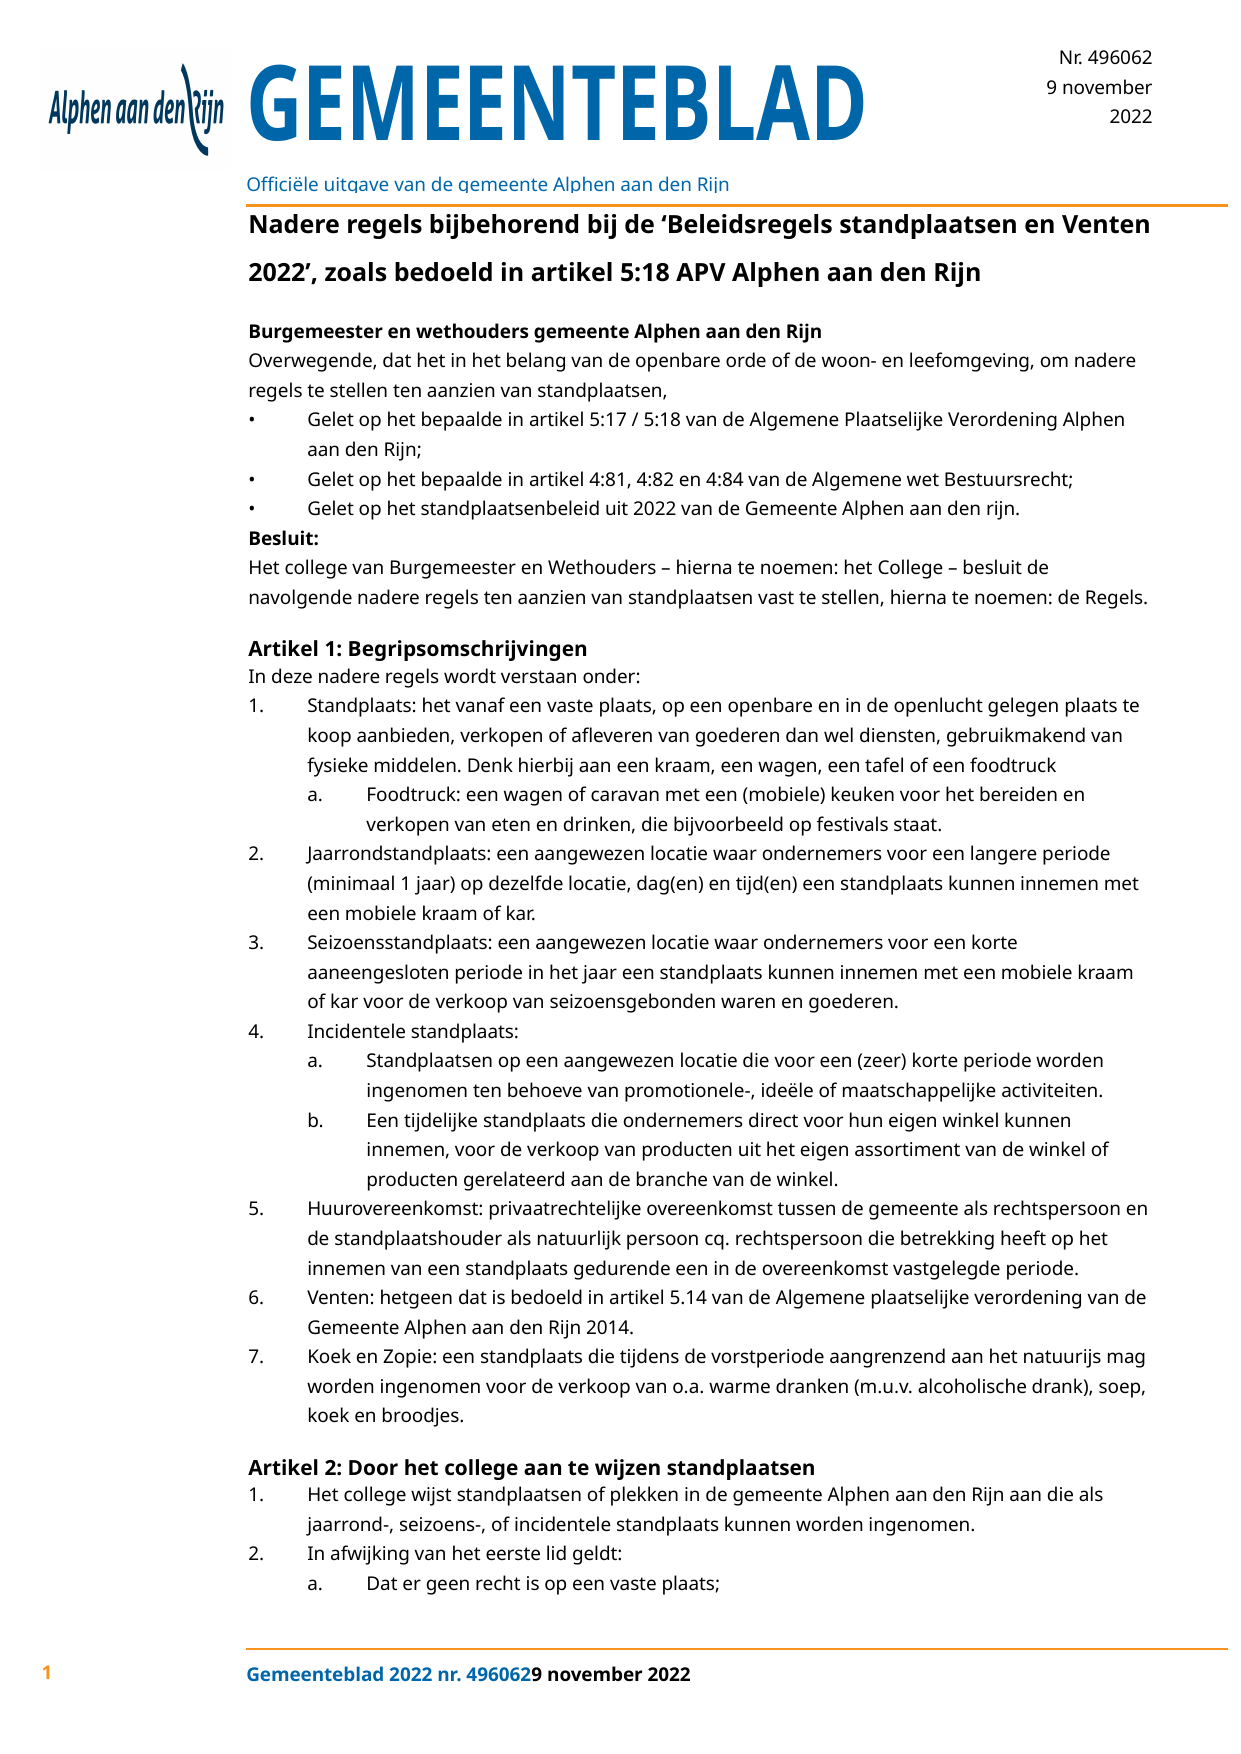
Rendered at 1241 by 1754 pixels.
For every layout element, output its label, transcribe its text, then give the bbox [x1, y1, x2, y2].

list Een tijdelijke standplaats die ondernemers direct voor hun eigen winkel kunnen innemen, voor de verkoop van producten uit het eigen assortiment van de winkel of producten gerelateerd aan de branche van de winkel. [307, 1107, 1152, 1192]
list Jaarrondstandplaats: een aangewezen locatie waar ondernemers voor een langere periode (minimaal 1 jaar) op dezelfde locatie, dag(en) en tijd(en) een standplaats kunnen innemen met een mobiele kraam of kar. [248, 841, 1152, 925]
text Nadere regels bijbehorend bij de ‘Beleidsregels standplaatsen en Venten 2022’, zoals bedoeld in artikel 5:18 APV Alphen aan den Rijn [248, 207, 1152, 288]
text Besluit: [248, 525, 1152, 551]
text Het college van Burgemeester en Wethouders – hierna te noemen: het College – besluit de navolgende nadere regels ten aanzien van standplaatsen vast te stellen, hierna te noemen: de Regels. [248, 554, 1152, 610]
list Seizoensstandplaats: een aangewezen locatie waar ondernemers voor een korte aaneengesloten periode in het jaar een standplaats kunnen innemen met een mobiele kraam of kar voor de verkoop van seizoensgebonden waren en goederen. [248, 929, 1152, 1014]
list Foodtruck: een wagen of caravan met een (mobiele) keuken voor het bereiden en verkopen van eten en drinken, die bijvoorbeeld op festivals staat. [307, 781, 1152, 837]
picture [41, 47, 231, 172]
text Artikel 2: Door het college aan te wijzen standplaatsen [248, 1453, 1152, 1481]
list Standplaats: het vanaf een vaste plaats, op een openbare en in de openlucht gelegen plaats te koop aanbieden, verkopen of afleveren van goederen dan wel diensten, gebruikmakend van fysieke middelen. Denk hierbij aan een kraam, een wagen, een tafel of een foodtruck [248, 693, 1152, 777]
list Incidentele standplaats: [248, 1018, 1152, 1044]
list Gelet op het bepaalde in artikel 4:81, 4:82 en 4:84 van de Algemene wet Bestuursrecht; [248, 466, 1152, 492]
list Het college wijst standplaatsen of plekken in de gemeente Alphen aan den Rijn aan die als jaarrond-, seizoens-, of incidentele standplaats kunnen worden ingenomen. [248, 1481, 1152, 1537]
list Gelet op het standplaatsenbeleid uit 2022 van de Gemeente Alphen aan den rijn. [248, 495, 1152, 521]
list Venten: hetgeen dat is bedoeld in artikel 5.14 van de Algemene plaatselijke verordening van de Gemeente Alphen aan den Rijn 2014. [248, 1284, 1152, 1339]
text In deze nadere regels wordt verstaan onder: [248, 663, 1152, 689]
list Gelet op het bepaalde in artikel 5:17 / 5:18 van de Algemene Plaatselijke Verordening Alphen aan den Rijn; [248, 407, 1152, 462]
list Dat er geen recht is op een vaste plaats; [307, 1570, 1152, 1596]
text Overwegende, dat het in het belang van de openbare orde of de woon- en leefomgeving, om nadere regels te stellen ten aanzien van standplaatsen, [248, 347, 1152, 403]
list Huurovereenkomst: privaatrechtelijke overeenkomst tussen de gemeente als rechtspersoon en de standplaatshouder als natuurlijk persoon cq. rechtspersoon die betrekking heeft op het innemen van een standplaats gedurende een in de overeenkomst vastgelegde periode. [248, 1196, 1152, 1280]
text Burgemeester en wethouders gemeente Alphen aan den Rijn [248, 318, 1152, 344]
text Artikel 1: Begripsomschrijvingen [248, 634, 1152, 663]
list Standplaatsen op een aangewezen locatie die voor een (zeer) korte periode worden ingenomen ten behoeve van promotionele-, ideële of maatschappelijke activiteiten. [307, 1048, 1152, 1103]
list In afwijking van het eerste lid geldt: [248, 1541, 1152, 1566]
list Koek en Zopie: een standplaats die tijdens de vorstperiode aangrenzend aan het natuurijs mag worden ingenomen voor de verkoop van o.a. warme dranken (m.u.v. alcoholische drank), soep, koek en broodjes. [248, 1343, 1152, 1428]
